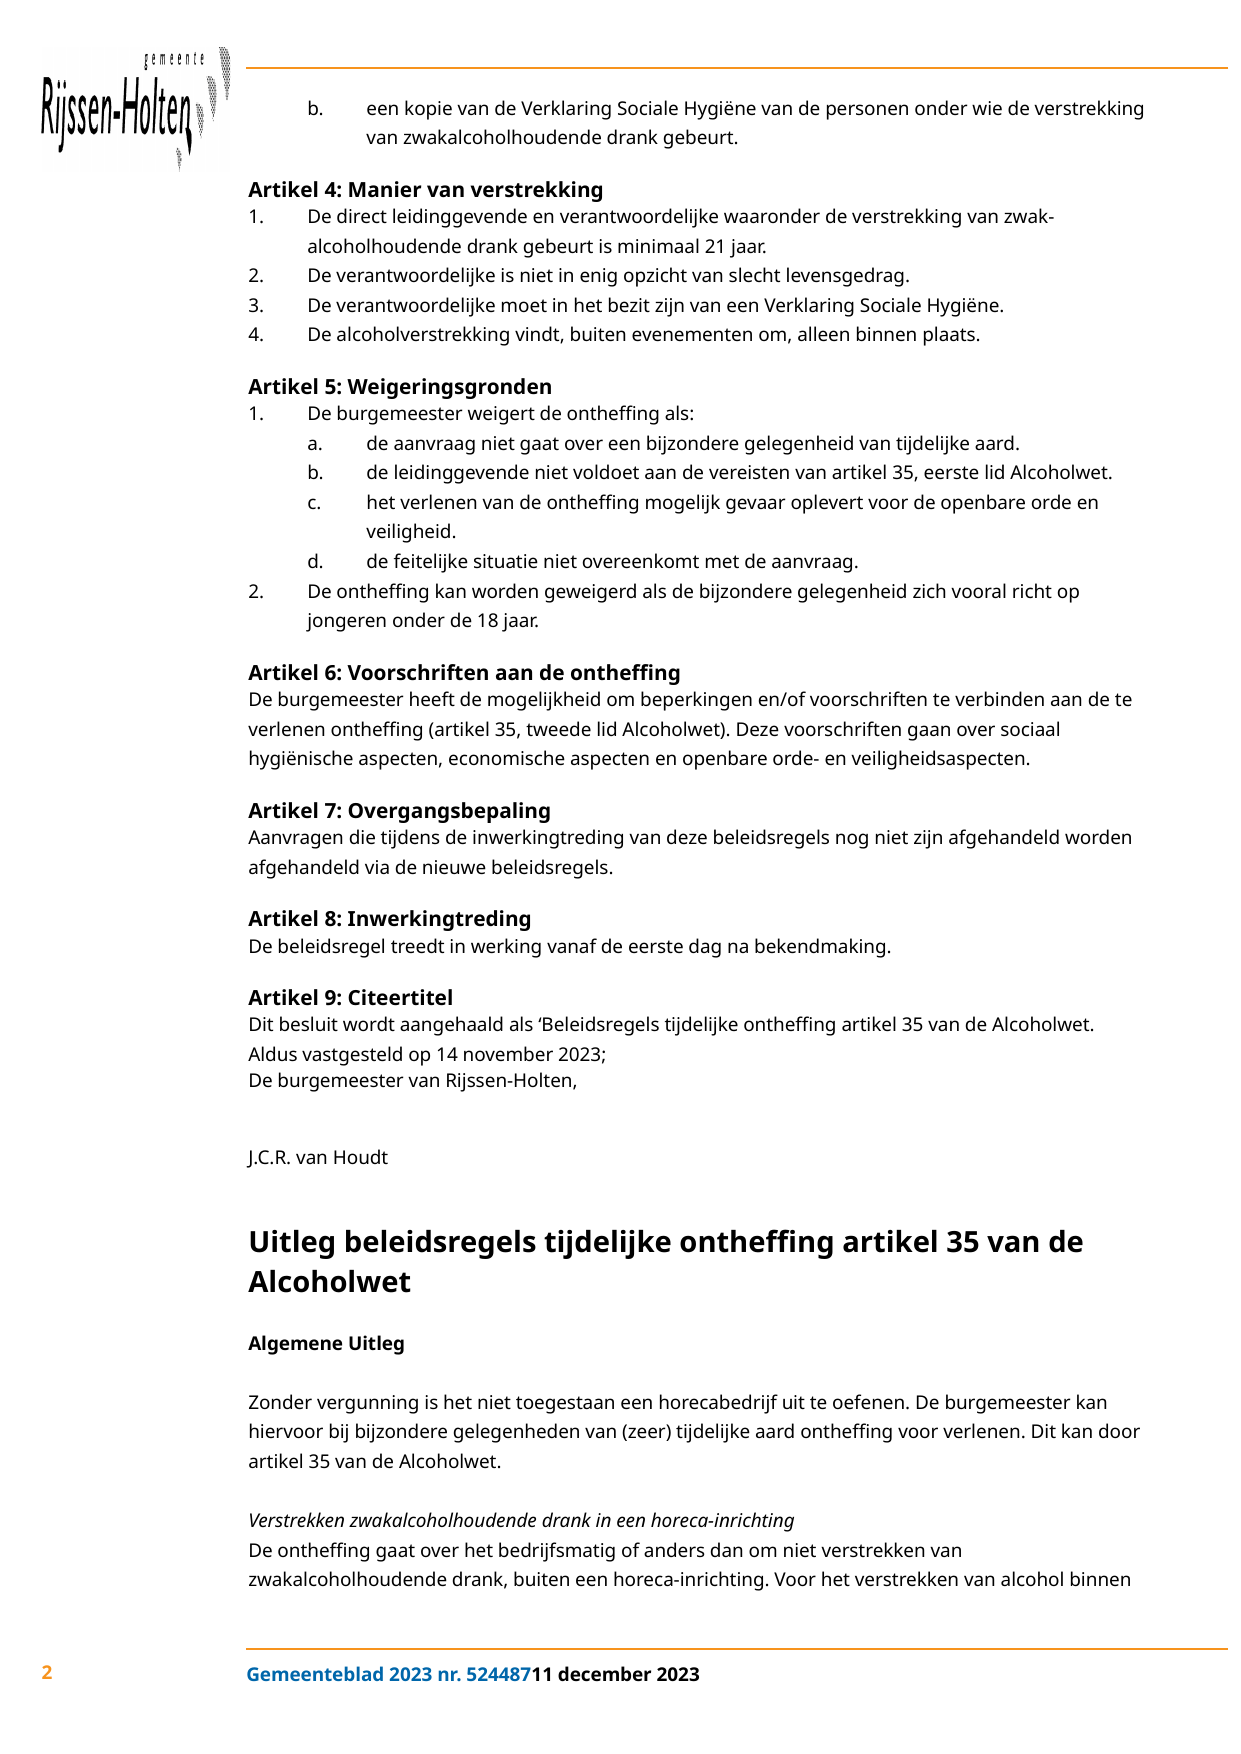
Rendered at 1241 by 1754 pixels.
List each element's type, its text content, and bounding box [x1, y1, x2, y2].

list de leidinggevende niet voldoet aan de vereisten van artikel 35, eerste lid Alcoholwet. [307, 459, 1152, 485]
list De verantwoordelijke moet in het bezit zijn van een Verklaring Sociale Hygiëne. [248, 292, 1152, 318]
list de feitelijke situatie niet overeenkomt met de aanvraag. [307, 548, 1152, 574]
picture [41, 47, 231, 172]
text De burgemeester van Rijssen-Holten, [248, 1067, 1152, 1093]
list de aanvraag niet gaat over een bijzondere gelegenheid van tijdelijke aard. [307, 430, 1152, 456]
text Artikel 6: Voorschriften aan de ontheffing [248, 658, 1152, 686]
list De alcoholverstrekking vindt, buiten evenementen om, alleen binnen plaats. [248, 322, 1152, 347]
text Aanvragen die tijdens de inwerkingtreding van deze beleidsregels nog niet zijn afgehandeld worden afgehandeld via de nieuwe beleidsregels. [248, 824, 1152, 880]
text Dit besluit wordt aangehaald als ‘Beleidsregels tijdelijke ontheffing artikel 35 van de Alcoholwet. [248, 1012, 1152, 1037]
text Artikel 7: Overgangsbepaling [248, 796, 1152, 824]
text De ontheffing gaat over het bedrijfsmatig of anders dan om niet verstrekken van zwakalcoholhoudende drank, buiten een horeca-inrichting. Voor het verstrekken van alcohol binnen [248, 1537, 1152, 1592]
text Verstrekken zwakalcoholhoudende drank in een horeca-inrichting [248, 1507, 1152, 1533]
text De beleidsregel treedt in werking vanaf de eerste dag na bekendmaking. [248, 933, 1152, 958]
list De direct leidinggevende en verantwoordelijke waaronder de verstrekking van zwak-alcoholhoudende drank gebeurt is minimaal 21 jaar. [248, 203, 1152, 258]
list De verantwoordelijke is niet in enig opzicht van slecht levensgedrag. [248, 262, 1152, 288]
list een kopie van de Verklaring Sociale Hygiëne van de personen onder wie de verstrekking van zwakalcoholhoudende drank gebeurt. [307, 95, 1152, 150]
text De burgemeester heeft de mogelijkheid om beperkingen en/of voorschriften te verbinden aan de te verlenen ontheffing (artikel 35, tweede lid Alcoholwet). Deze voorschriften gaan over sociaal hygiënische aspecten, economische aspecten en openbare orde- en veiligheidsaspecten. [248, 686, 1152, 771]
text J.C.R. van Houdt [248, 1144, 1152, 1170]
text Aldus vastgesteld op 14 november 2023; [248, 1041, 1152, 1067]
text Artikel 4: Manier van verstrekking [248, 175, 1152, 203]
text Artikel 5: Weigeringsgronden [248, 372, 1152, 400]
text Algemene Uitleg [248, 1330, 1152, 1356]
list De burgemeester weigert de ontheffing als: [248, 400, 1152, 426]
text Zonder vergunning is het niet toegestaan een horecabedrijf uit te oefenen. De burgemeester kan hiervoor bij bijzondere gelegenheden van (zeer) tijdelijke aard ontheffing voor verlenen. Dit kan door artikel 35 van de Alcoholwet. [248, 1389, 1152, 1474]
text Artikel 9: Citeertitel [248, 983, 1152, 1012]
text Uitleg beleidsregels tijdelijke ontheffing artikel 35 van de Alcoholwet [248, 1221, 1152, 1301]
text Artikel 8: Inwerkingtreding [248, 904, 1152, 933]
list De ontheffing kan worden geweigerd als de bijzondere gelegenheid zich vooral richt op jongeren onder de 18 jaar. [248, 578, 1152, 633]
list het verlenen van de ontheffing mogelijk gevaar oplevert voor de openbare orde en veiligheid. [307, 489, 1152, 544]
